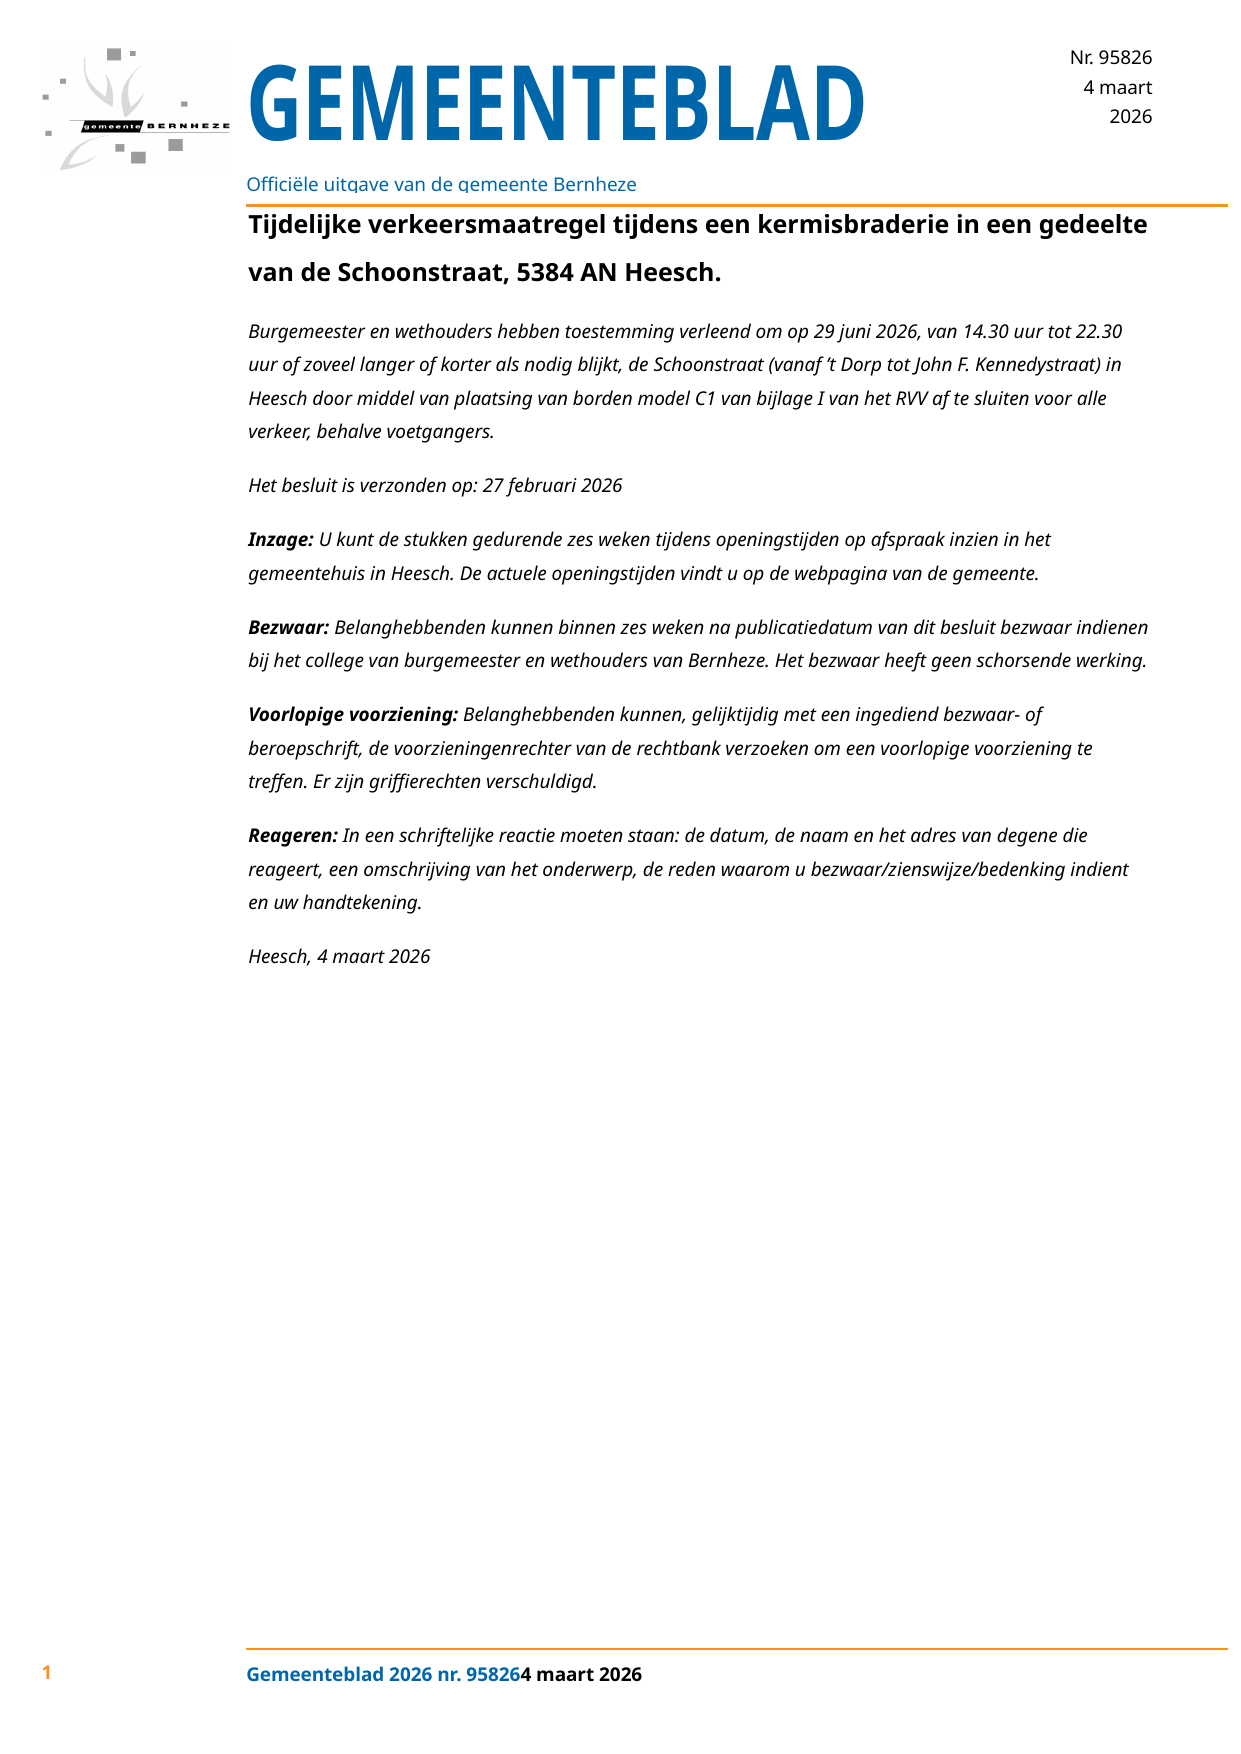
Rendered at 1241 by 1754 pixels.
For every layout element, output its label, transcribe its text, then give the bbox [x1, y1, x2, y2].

text Het besluit is verzonden op: 27 februari 2026 [248, 472, 1152, 498]
text Reageren: In een schriftelijke reactie moeten staan: de datum, de naam en het adres van degene die reageert, een omschrijving van het onderwerp, de reden waarom u bezwaar/zienswijze/bedenking indient en uw handtekening. [248, 822, 1152, 915]
picture [41, 47, 231, 172]
text Heesch, 4 maart 2026 [248, 943, 1152, 969]
text Voorlopige voorziening: Belanghebbenden kunnen, gelijktijdig met een ingediend bezwaar- of beroepschrift, de voorzieningenrechter van de rechtbank verzoeken om een voorlopige voorziening te treffen. Er zijn griffierechten verschuldigd. [248, 701, 1152, 794]
text Inzage: U kunt de stukken gedurende zes weken tijdens openingstijden op afspraak inzien in het gemeentehuis in Heesch. De actuele openingstijden vindt u op de webpagina van de gemeente. [248, 526, 1152, 586]
text Burgemeester en wethouders hebben toestemming verleend om op 29 juni 2026, van 14.30 uur tot 22.30 uur of zoveel langer of korter als nodig blijkt, de Schoonstraat (vanaf ’t Dorp tot John F. Kennedystraat) in Heesch door middel van plaatsing van borden model C1 van bijlage I van het RVV af te sluiten voor alle verkeer, behalve voetgangers. [248, 318, 1152, 444]
text Tijdelijke verkeersmaatregel tijdens een kermisbraderie in een gedeelte van de Schoonstraat, 5384 AN Heesch. [248, 207, 1152, 288]
text Bezwaar: Belanghebbenden kunnen binnen zes weken na publicatiedatum van dit besluit bezwaar indienen bij het college van burgemeester en wethouders van Bernheze. Het bezwaar heeft geen schorsende werking. [248, 614, 1152, 673]
